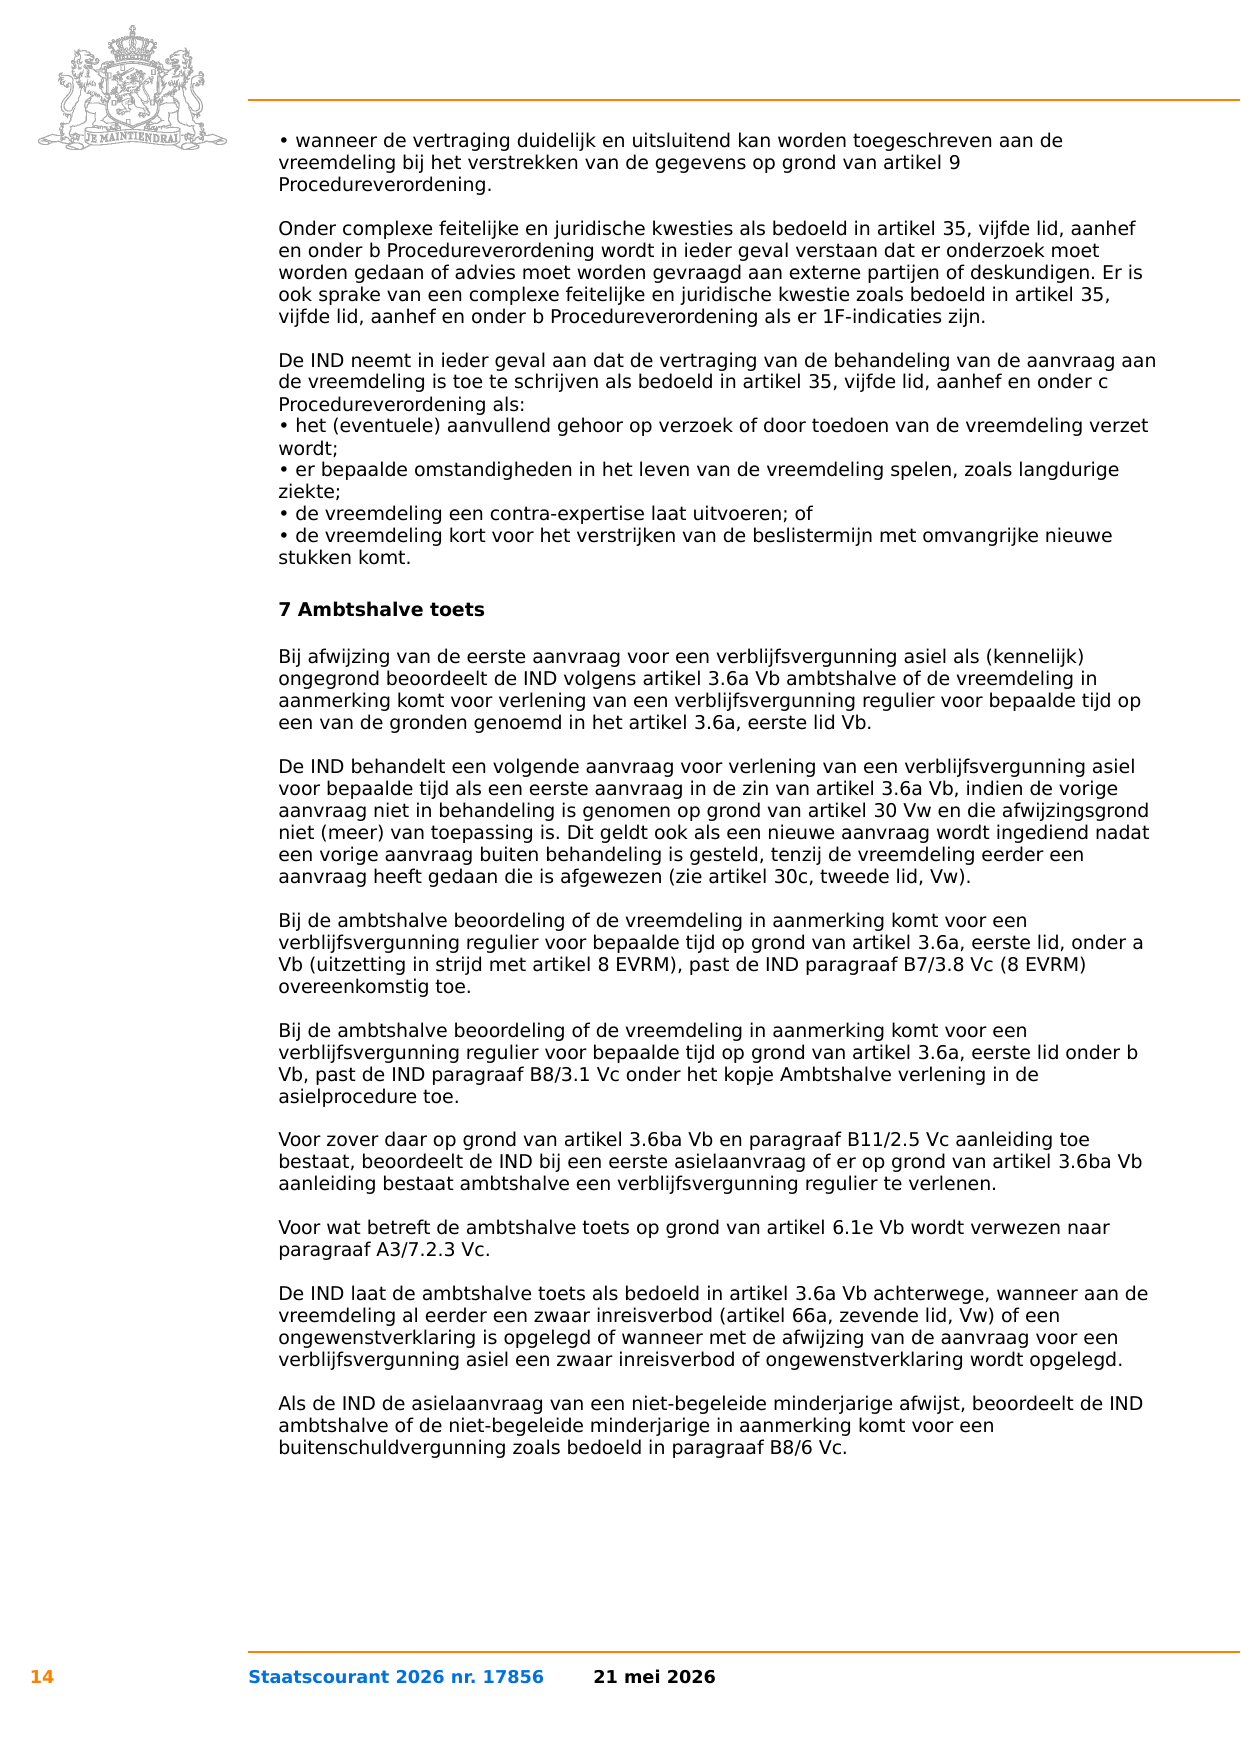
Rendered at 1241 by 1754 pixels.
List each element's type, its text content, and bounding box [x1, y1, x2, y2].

text • wanneer de vertraging duidelijk en uitsluitend kan worden toegeschreven aan de vreemdeling bij het verstrekken van de gegevens op grond van artikel 9 Procedureverordening. [278, 130, 1163, 196]
text Bij de ambtshalve beoordeling of de vreemdeling in aanmerking komt voor een verblijfsvergunning regulier voor bepaalde tijd op grond van artikel 3.6a, eerste lid, onder a Vb (uitzetting in strijd met artikel 8 EVRM), past de IND paragraaf B7/3.8 Vc (8 EVRM) overeenkomstig toe. [278, 910, 1163, 998]
text Onder complexe feitelijke en juridische kwesties als bedoeld in artikel 35, vijfde lid, aanhef en onder b Procedureverordening wordt in ieder geval verstaan dat er onderzoek moet worden gedaan of advies moet worden gevraagd aan externe partijen of deskundigen. Er is ook sprake van een complexe feitelijke en juridische kwestie zoals bedoeld in artikel 35, vijfde lid, aanhef en onder b Procedureverordening als er 1F-indicaties zijn. [278, 218, 1163, 328]
text • de vreemdeling kort voor het verstrijken van de beslistermijn met omvangrijke nieuwe stukken komt. [278, 525, 1163, 569]
text • het (eventuele) aanvullend gehoor op verzoek of door toedoen van de vreemdeling verzet wordt; [278, 415, 1163, 459]
text De IND behandelt een volgende aanvraag voor verlening van een verblijfsvergunning asiel voor bepaalde tijd als een eerste aanvraag in de zin van artikel 3.6a Vb, indien de vorige aanvraag niet in behandeling is genomen op grond van artikel 30 Vw en die afwijzingsgrond niet (meer) van toepassing is. Dit geldt ook als een nieuwe aanvraag wordt ingediend nadat een vorige aanvraag buiten behandeling is gesteld, tenzij de vreemdeling eerder een aanvraag heeft gedaan die is afgewezen (zie artikel 30c, tweede lid, Vw). [278, 756, 1163, 888]
text Als de IND de asielaanvraag van een niet-begeleide minderjarige afwijst, beoordeelt de IND ambtshalve of de niet-begeleide minderjarige in aanmerking komt voor een buitenschuldvergunning zoals bedoeld in paragraaf B8/6 Vc. [278, 1393, 1163, 1459]
text Bij afwijzing van de eerste aanvraag voor een verblijfsvergunning asiel als (kennelijk) ongegrond beoordeelt de IND volgens artikel 3.6a Vb ambtshalve of de vreemdeling in aanmerking komt voor verlening van een verblijfsvergunning regulier voor bepaalde tijd op een van de gronden genoemd in het artikel 3.6a, eerste lid Vb. [278, 646, 1163, 734]
picture [38, 25, 227, 150]
text Voor zover daar op grond van artikel 3.6ba Vb en paragraaf B11/2.5 Vc aanleiding toe bestaat, beoordeelt de IND bij een eerste asielaanvraag of er op grond van artikel 3.6ba Vb aanleiding bestaat ambtshalve een verblijfsvergunning regulier te verlenen. [278, 1129, 1163, 1195]
text De IND neemt in ieder geval aan dat de vertraging van de behandeling van de aanvraag aan de vreemdeling is toe te schrijven als bedoeld in artikel 35, vijfde lid, aanhef en onder c Procedureverordening als: [278, 349, 1163, 415]
text De IND laat de ambtshalve toets als bedoeld in artikel 3.6a Vb achterwege, wanneer aan de vreemdeling al eerder een zwaar inreisverbod (artikel 66a, zevende lid, Vw) of een ongewenstverklaring is opgelegd of wanneer met de afwijzing van de aanvraag voor een verblijfsvergunning asiel een zwaar inreisverbod of ongewenstverklaring wordt opgelegd. [278, 1283, 1163, 1371]
text • er bepaalde omstandigheden in het leven van de vreemdeling spelen, zoals langdurige ziekte; [278, 459, 1163, 503]
text • de vreemdeling een contra-expertise laat uitvoeren; of [278, 503, 1163, 525]
text Voor wat betreft de ambtshalve toets op grond van artikel 6.1e Vb wordt verwezen naar paragraaf A3/7.2.3 Vc. [278, 1217, 1163, 1261]
subtitle 7 Ambtshalve toets [278, 599, 1163, 621]
text Bij de ambtshalve beoordeling of de vreemdeling in aanmerking komt voor een verblijfsvergunning regulier voor bepaalde tijd op grond van artikel 3.6a, eerste lid onder b Vb, past de IND paragraaf B8/3.1 Vc onder het kopje Ambtshalve verlening in de asielprocedure toe. [278, 1019, 1163, 1107]
